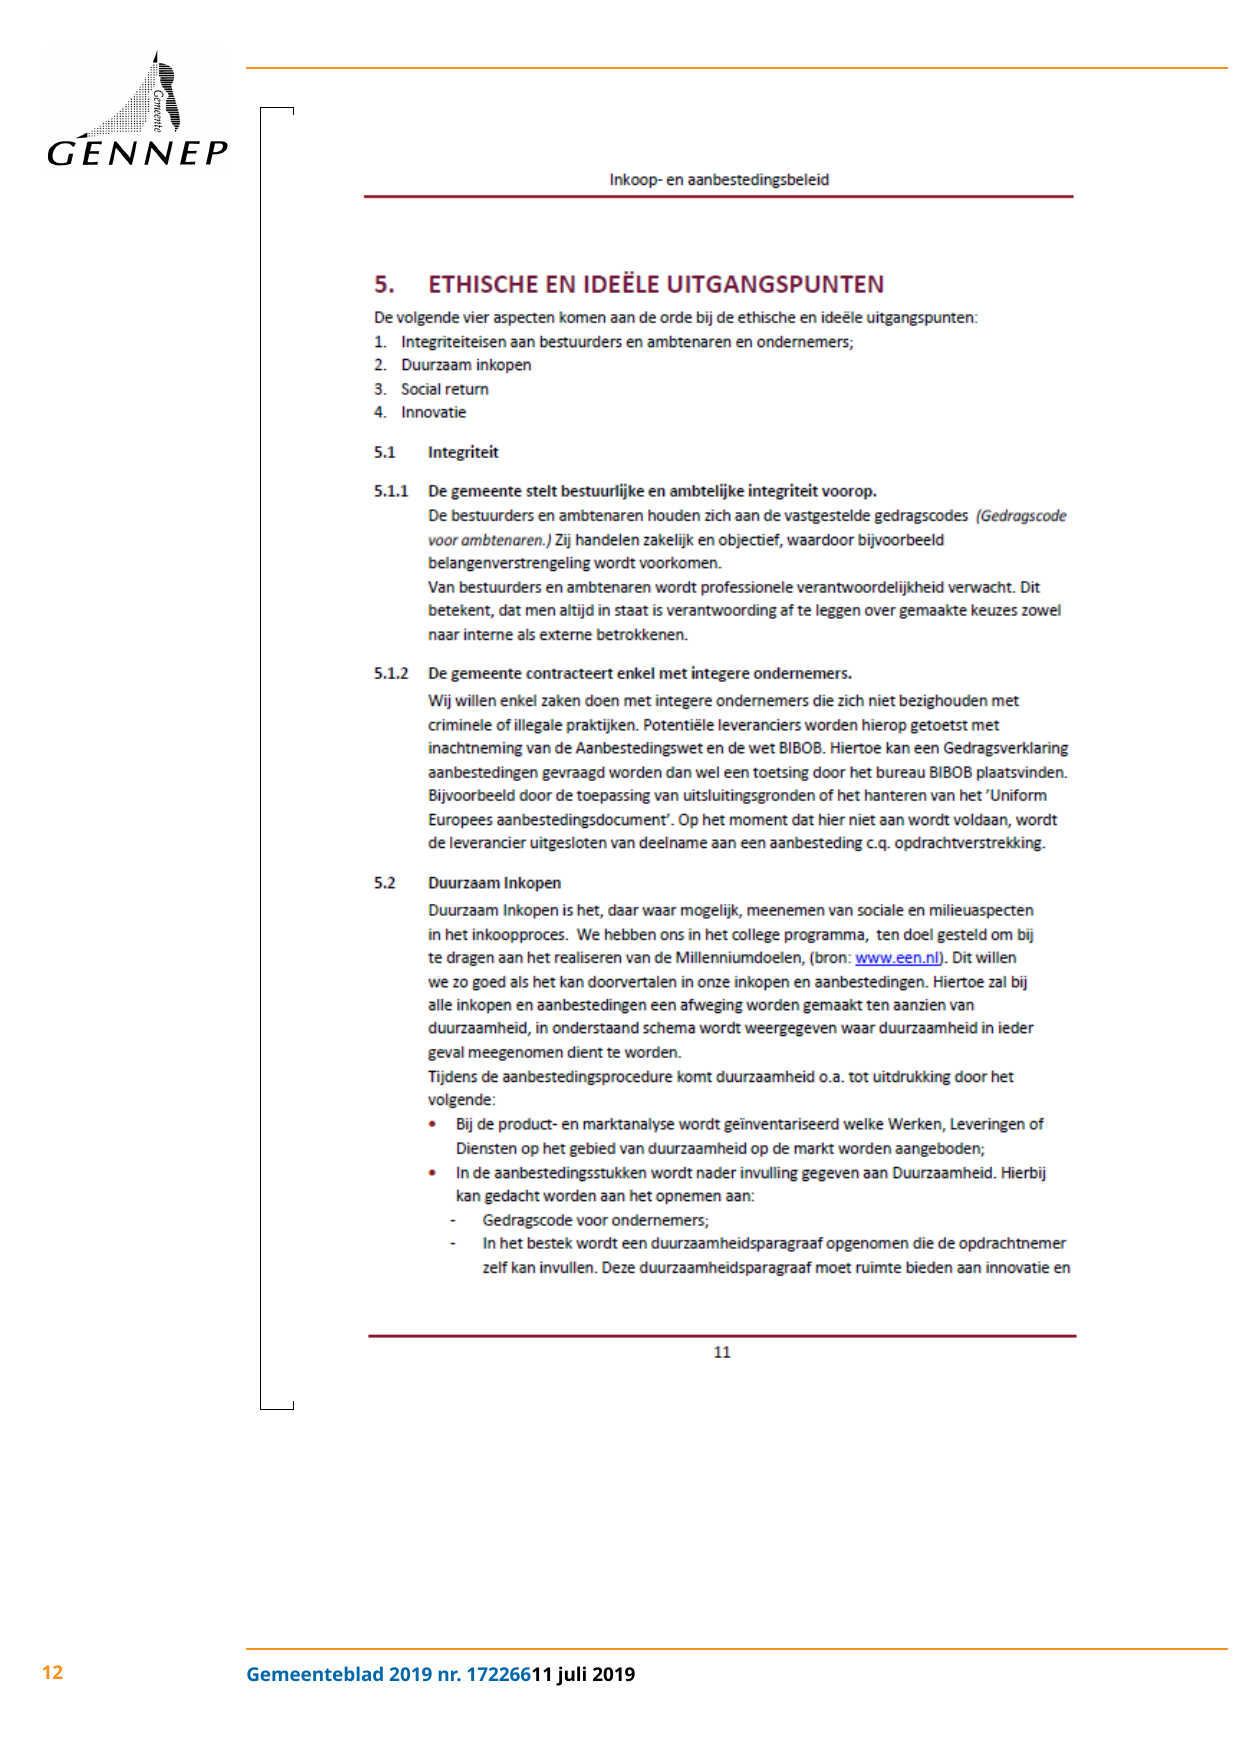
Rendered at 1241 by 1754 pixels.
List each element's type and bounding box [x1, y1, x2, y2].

picture [268, 115, 1173, 1401]
picture [41, 47, 231, 172]
